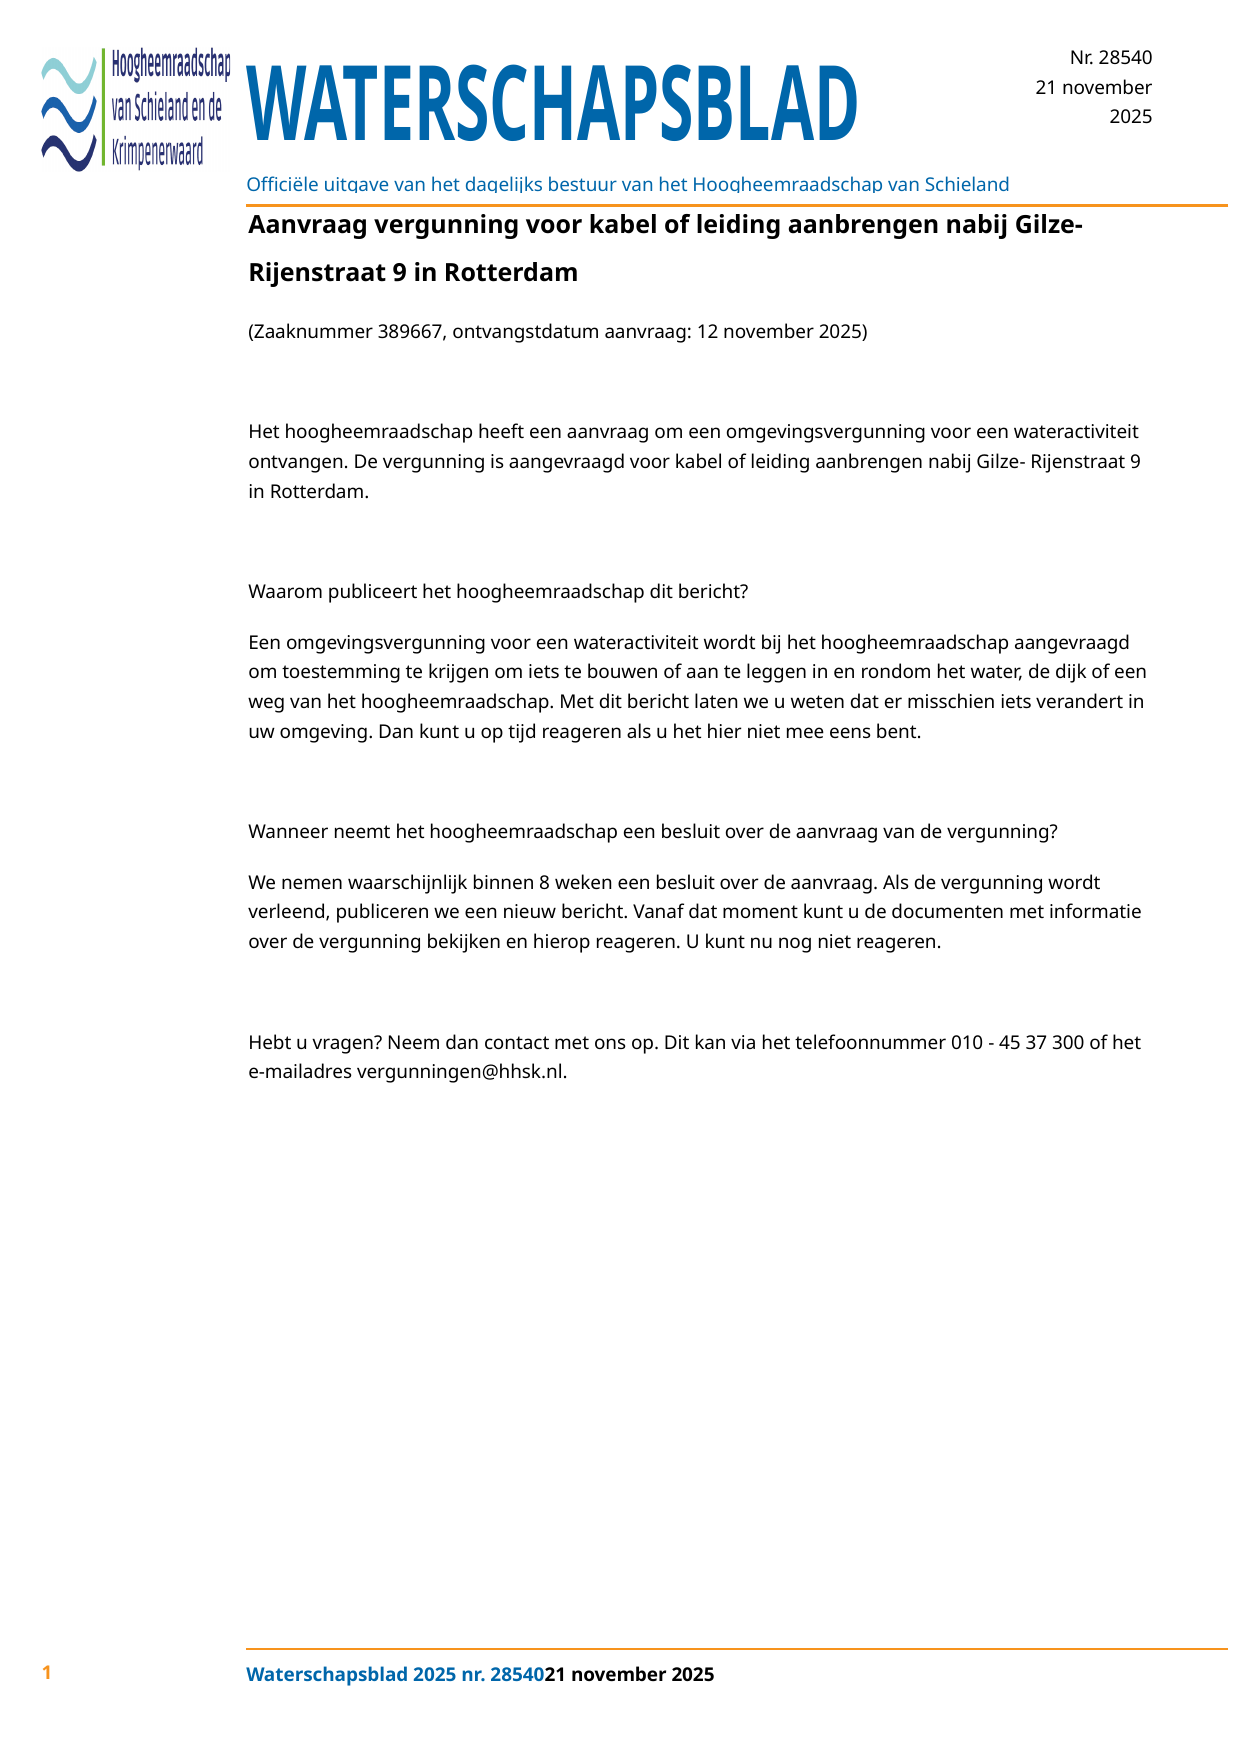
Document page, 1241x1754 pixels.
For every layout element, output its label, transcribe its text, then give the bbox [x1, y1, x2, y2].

text Een omgevingsvergunning voor een wateractiviteit wordt bij het hoogheemraadschap aangevraagd om toestemming te krijgen om iets te bouwen of aan te leggen in en rondom het water, de dijk of een weg van het hoogheemraadschap. Met dit bericht laten we u weten dat er misschien iets verandert in uw omgeving. Dan kunt u op tijd reageren als u het hier niet mee eens bent. [248, 629, 1152, 744]
text Hebt u vragen? Neem dan contact met ons op. Dit kan via het telefoonnummer 010 - 45 37 300 of het e-mailadres vergunningen@hhsk.nl. [248, 1029, 1152, 1084]
text Waarom publiceert het hoogheemraadschap dit bericht? [248, 579, 1152, 604]
picture [41, 47, 231, 172]
text Wanneer neemt het hoogheemraadschap een besluit over de aanvraag van de vergunning? [248, 819, 1152, 844]
text We nemen waarschijnlijk binnen 8 weken een besluit over de aanvraag. Als de vergunning wordt verleend, publiceren we een nieuw bericht. Vanaf dat moment kunt u de documenten met informatie over de vergunning bekijken en hierop reageren. U kunt nu nog niet reageren. [248, 869, 1152, 954]
text (Zaaknummer 389667, ontvangstdatum aanvraag: 12 november 2025) [248, 318, 1152, 344]
text Het hoogheemraadschap heeft een aanvraag om een omgevingsvergunning voor een wateractiviteit ontvangen. De vergunning is aangevraagd voor kabel of leiding aanbrengen nabij Gilze- Rijenstraat 9 in Rotterdam. [248, 419, 1152, 504]
text Aanvraag vergunning voor kabel of leiding aanbrengen nabij Gilze-Rijenstraat 9 in Rotterdam [248, 207, 1152, 288]
